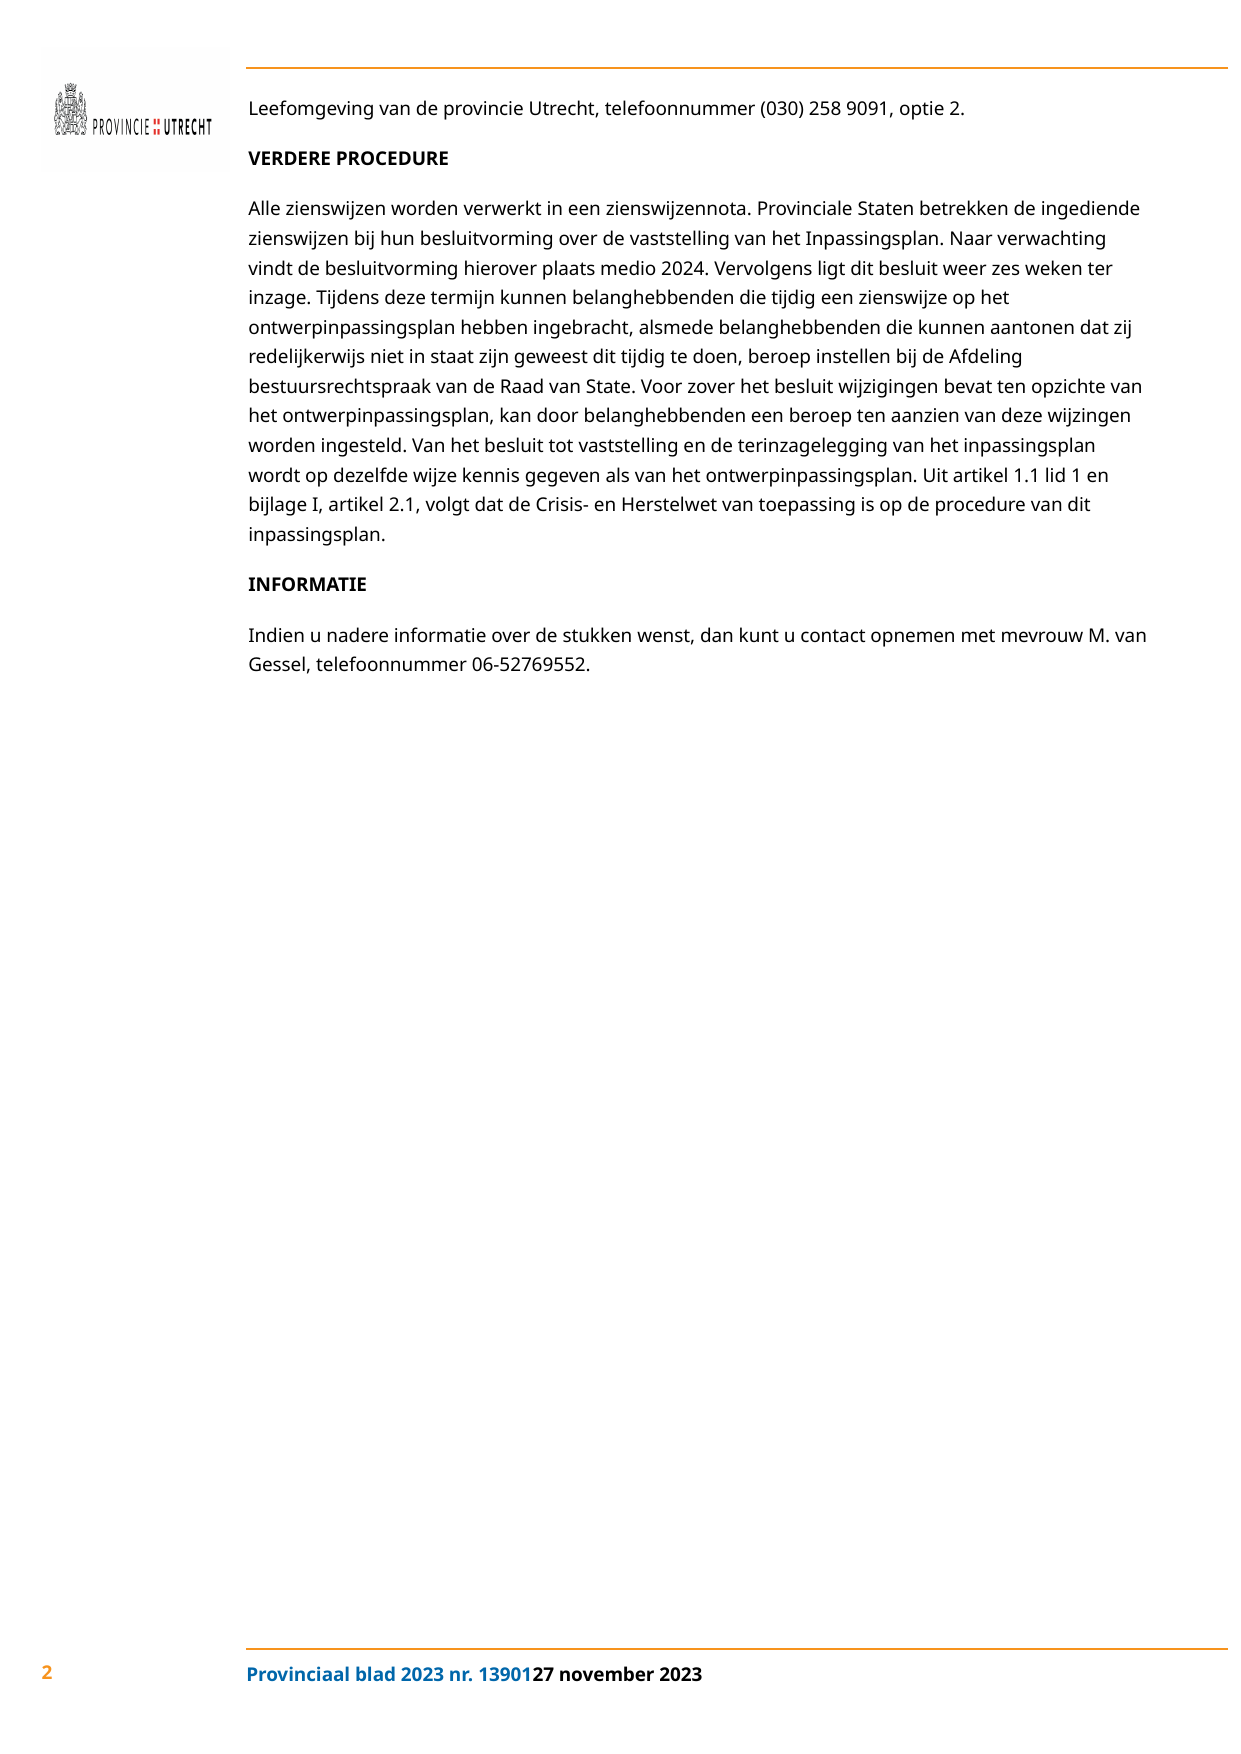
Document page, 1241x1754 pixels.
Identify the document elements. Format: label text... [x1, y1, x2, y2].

text Leefomgeving van de provincie Utrecht, telefoonnummer (030) 258 9091, optie 2. [248, 95, 1152, 121]
text INFORMATIE [248, 571, 1152, 597]
text VERDERE PROCEDURE [248, 145, 1152, 171]
text Indien u nadere informatie over de stukken wenst, dan kunt u contact opnemen met mevrouw M. van Gessel, telefoonnummer 06-52769552. [248, 622, 1152, 677]
text Alle zienswijzen worden verwerkt in een zienswijzennota. Provinciale Staten betrekken de ingediende zienswijzen bij hun besluitvorming over de vaststelling van het Inpassingsplan. Naar verwachting vindt de besluitvorming hierover plaats medio 2024. Vervolgens ligt dit besluit weer zes weken ter inzage. Tijdens deze termijn kunnen belanghebbenden die tijdig een zienswijze op het ontwerpinpassingsplan hebben ingebracht, alsmede belanghebbenden die kunnen aantonen dat zij redelijkerwijs niet in staat zijn geweest dit tijdig te doen, beroep instellen bij de Afdeling bestuursrechtspraak van de Raad van State. Voor zover het besluit wijzigingen bevat ten opzichte van het ontwerpinpassingsplan, kan door belanghebbenden een beroep ten aanzien van deze wijzingen worden ingesteld. Van het besluit tot vaststelling en de terinzagelegging van het inpassingsplan wordt op dezelfde wijze kennis gegeven als van het ontwerpinpassingsplan. Uit artikel 1.1 lid 1 en bijlage I, artikel 2.1, volgt dat de Crisis- en Herstelwet van toepassing is op de procedure van dit inpassingsplan. [248, 196, 1152, 547]
picture [41, 47, 231, 172]
